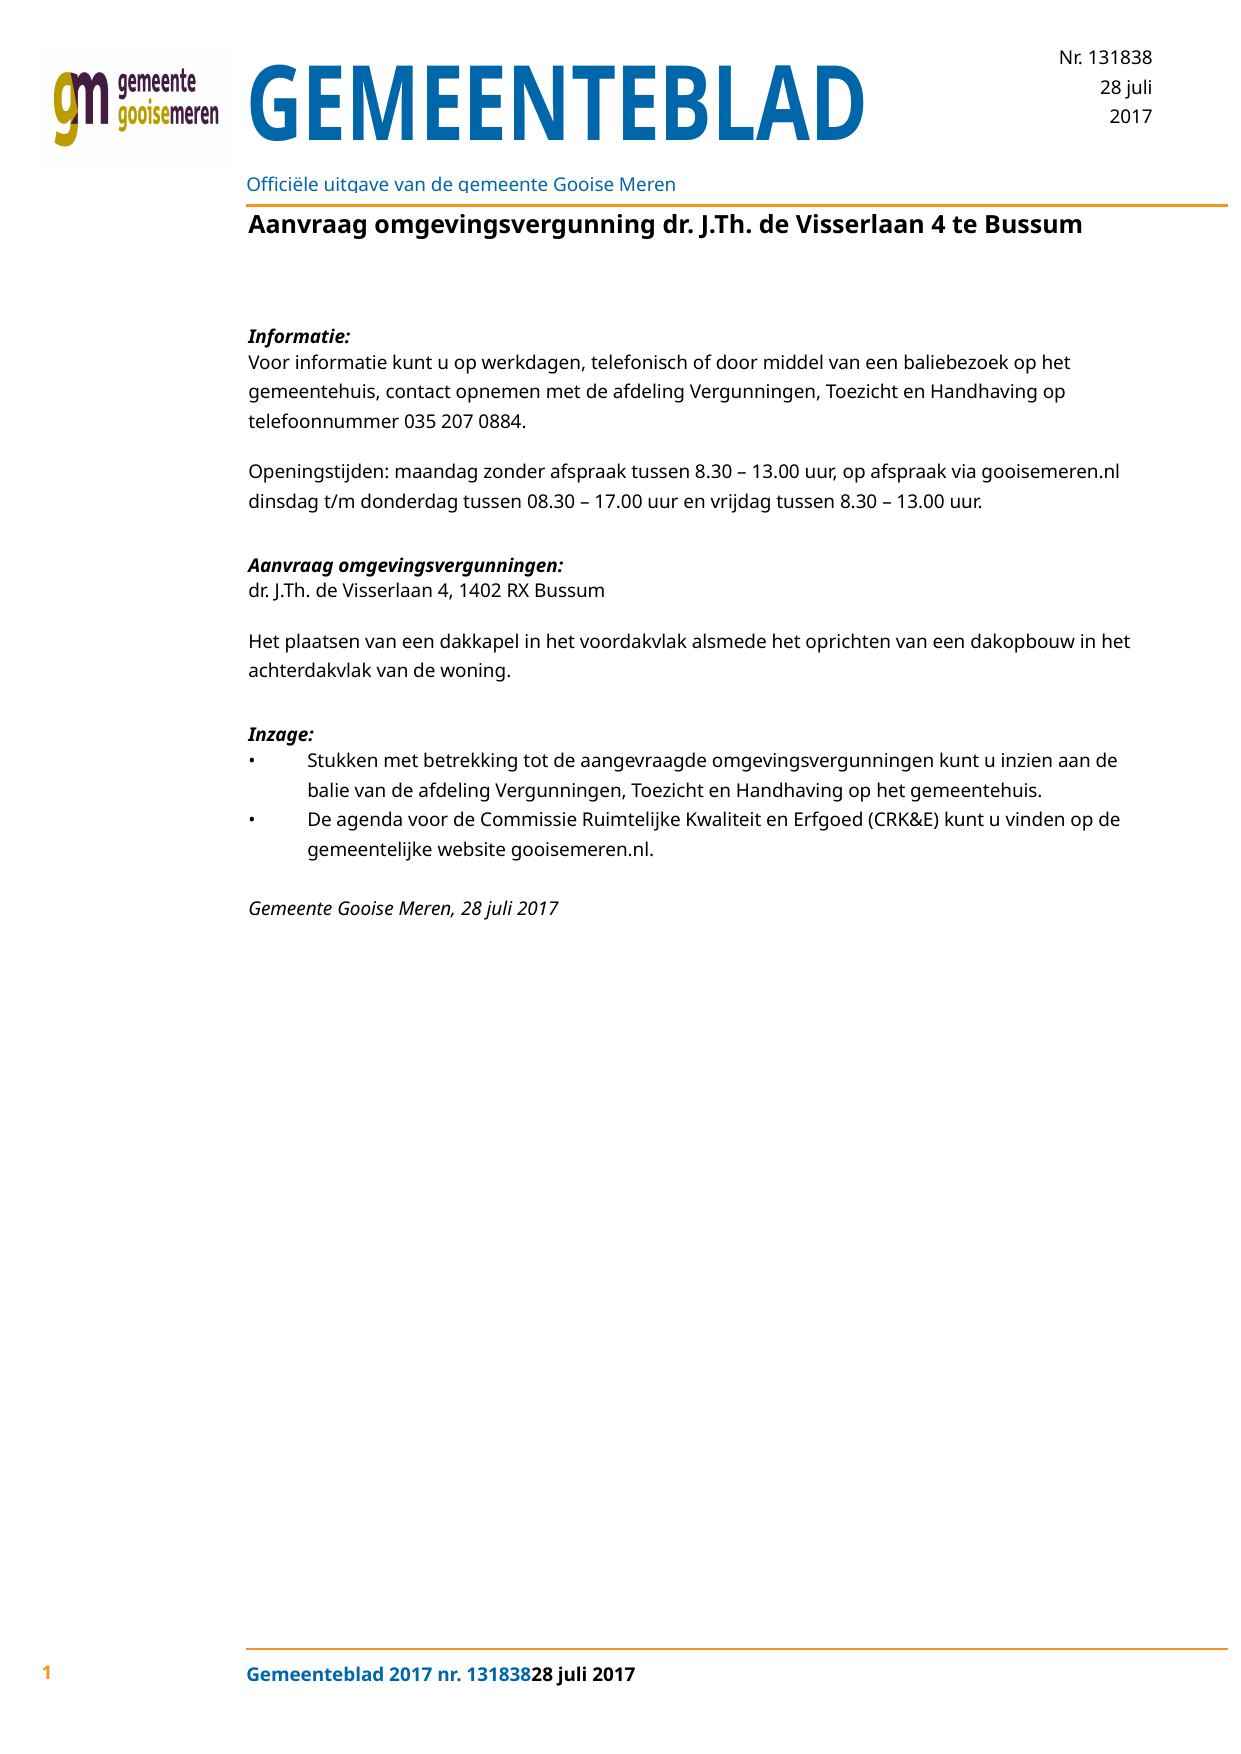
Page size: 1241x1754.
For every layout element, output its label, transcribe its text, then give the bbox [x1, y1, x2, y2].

text Informatie: [248, 323, 1152, 349]
list Stukken met betrekking tot de aangevraagde omgevingsvergunningen kunt u inzien aan de balie van de afdeling Vergunningen, Toezicht en Handhaving op het gemeentehuis. [248, 747, 1152, 803]
text Het plaatsen van een dakkapel in het voordakvlak alsmede het oprichten van een dakopbouw in het achterdakvlak van de woning. [248, 628, 1152, 683]
list De agenda voor de Commissie Ruimtelijke Kwaliteit en Erfgoed (CRK&E) kunt u vinden op de gemeentelijke website gooisemeren.nl. [248, 807, 1152, 862]
text Inzage: [248, 722, 1152, 747]
text Gemeente Gooise Meren, 28 juli 2017 [248, 895, 1152, 921]
text Aanvraag omgevingsvergunningen: [248, 552, 1152, 578]
text dr. J.Th. de Visserlaan 4, 1402 RX Bussum [248, 578, 1152, 603]
picture [41, 47, 231, 172]
text Openingstijden: maandag zonder afspraak tussen 8.30 – 13.00 uur, op afspraak via gooisemeren.nl dinsdag t/m donderdag tussen 08.30 – 17.00 uur en vrijdag tussen 8.30 – 13.00 uur. [248, 458, 1152, 514]
text Voor informatie kunt u op werkdagen, telefonisch of door middel van een baliebezoek op het gemeentehuis, contact opnemen met de afdeling Vergunningen, Toezicht en Handhaving op telefoonnummer 035 207 0884. [248, 349, 1152, 434]
text Aanvraag omgevingsvergunning dr. J.Th. de Visserlaan 4 te Bussum [248, 207, 1152, 241]
